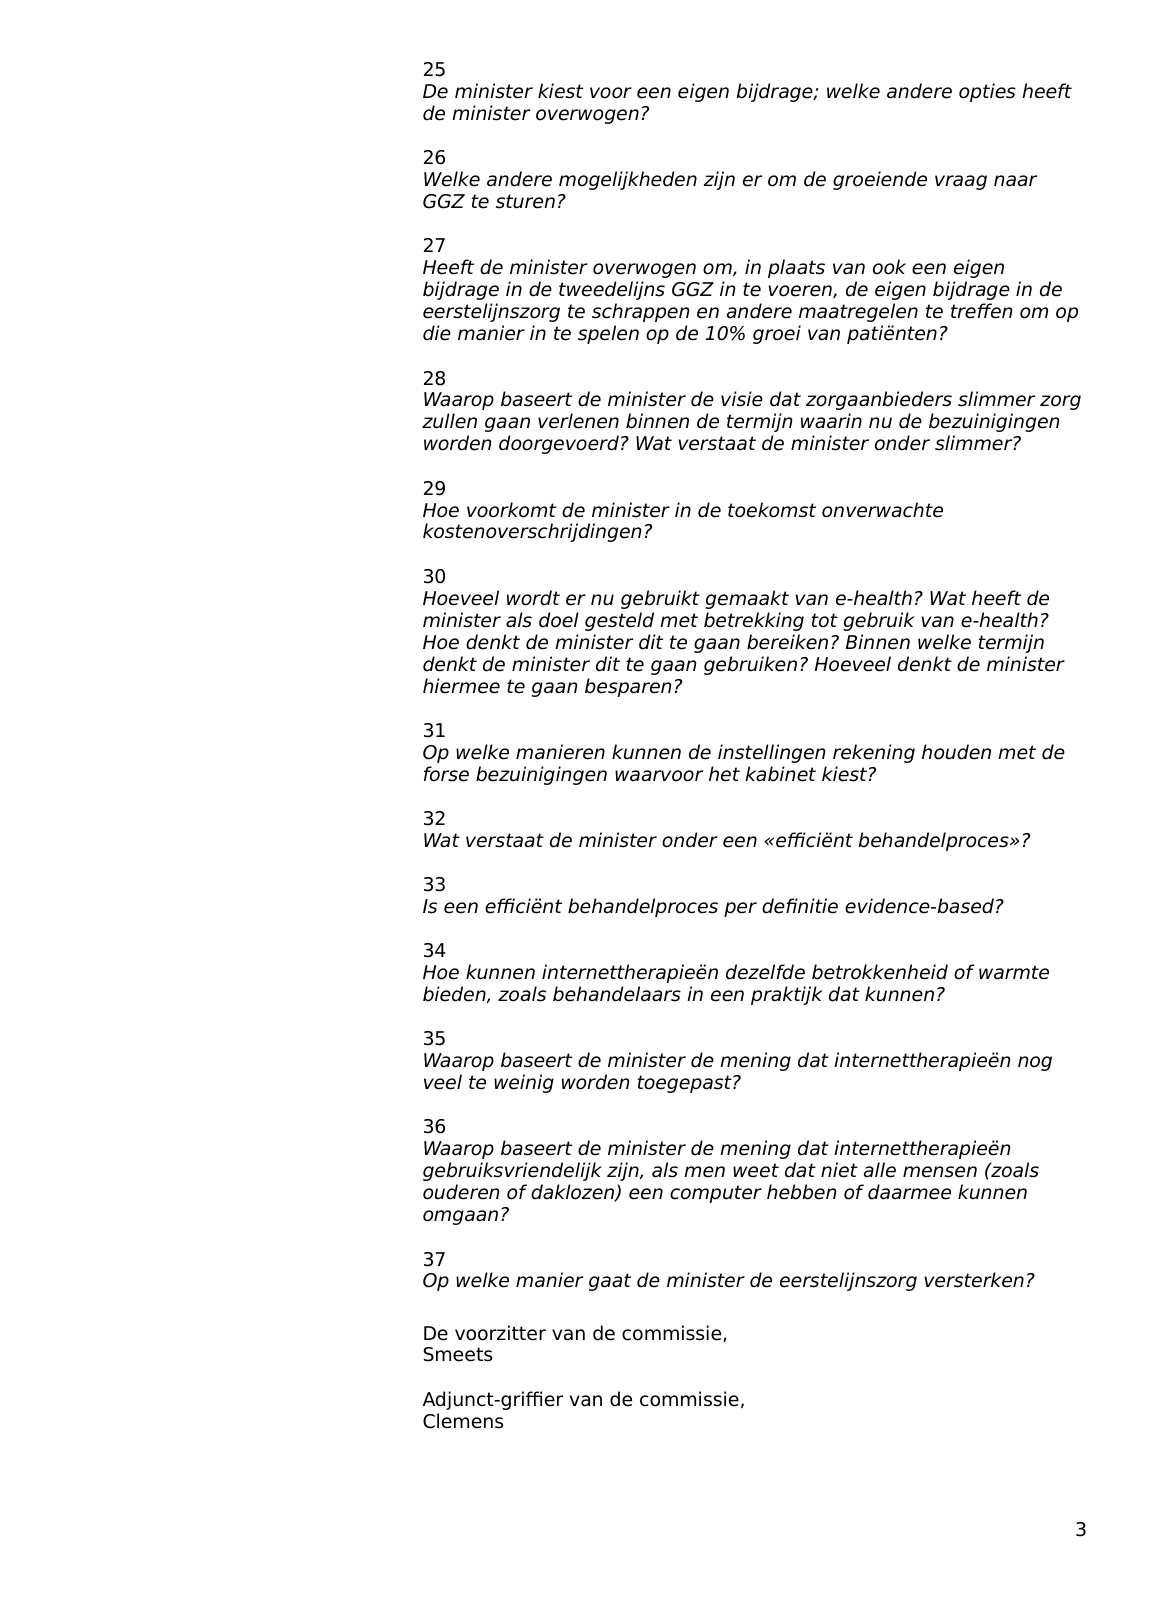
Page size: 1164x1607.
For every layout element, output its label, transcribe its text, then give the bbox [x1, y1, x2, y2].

text 33 [422, 874, 1087, 896]
text Welke andere mogelijkheden zijn er om de groeiende vraag naar GGZ te sturen? [422, 169, 1087, 213]
text De minister kiest voor een eigen bijdrage; welke andere opties heeft de minister overwogen? [422, 81, 1087, 125]
text 34 [422, 940, 1087, 962]
text Waarop baseert de minister de mening dat internettherapieën nog veel te weinig worden toegepast? [422, 1050, 1087, 1094]
text 35 [422, 1028, 1087, 1050]
text 36 [422, 1116, 1087, 1138]
text Op welke manieren kunnen de instellingen rekening houden met de forse bezuinigingen waarvoor het kabinet kiest? [422, 742, 1087, 786]
text 29 [422, 477, 1087, 499]
text Wat verstaat de minister onder een «efficiënt behandelproces»? [422, 830, 1087, 852]
text 26 [422, 147, 1087, 169]
text Waarop baseert de minister de mening dat internettherapieën gebruiksvriendelijk zijn, als men weet dat niet alle mensen (zoals ouderen of daklozen) een computer hebben of daarmee kunnen omgaan? [422, 1138, 1087, 1226]
text Adjunct-griffier van de commissie, Clemens [422, 1388, 1087, 1432]
text Op welke manier gaat de minister de eerstelijnszorg versterken? [422, 1270, 1087, 1292]
text Hoeveel wordt er nu gebruikt gemaakt van e-health? Wat heeft de minister als doel gesteld met betrekking tot gebruik van e-health? Hoe denkt de minister dit te gaan bereiken? Binnen welke termijn denkt de minister dit te gaan gebruiken? Hoeveel denkt de minister hiermee te gaan besparen? [422, 588, 1087, 697]
text 25 [422, 59, 1087, 81]
text De voorzitter van de commissie, Smeets [422, 1322, 1087, 1366]
text Heeft de minister overwogen om, in plaats van ook een eigen bijdrage in de tweedelijns GGZ in te voeren, de eigen bijdrage in de eerstelijnszorg te schrappen en andere maatregelen te treffen om op die manier in te spelen op de 10% groei van patiënten? [422, 257, 1087, 345]
text Hoe kunnen internettherapieën dezelfde betrokkenheid of warmte bieden, zoals behandelaars in een praktijk dat kunnen? [422, 962, 1087, 1006]
text 37 [422, 1248, 1087, 1270]
text Hoe voorkomt de minister in de toekomst onverwachte kostenoverschrijdingen? [422, 499, 1087, 543]
text 31 [422, 720, 1087, 742]
text 30 [422, 566, 1087, 588]
text 32 [422, 808, 1087, 830]
text Waarop baseert de minister de visie dat zorgaanbieders slimmer zorg zullen gaan verlenen binnen de termijn waarin nu de bezuinigingen worden doorgevoerd? Wat verstaat de minister onder slimmer? [422, 389, 1087, 455]
text 28 [422, 367, 1087, 389]
text Is een efficiënt behandelproces per definitie evidence-based? [422, 896, 1087, 918]
text 27 [422, 235, 1087, 257]
